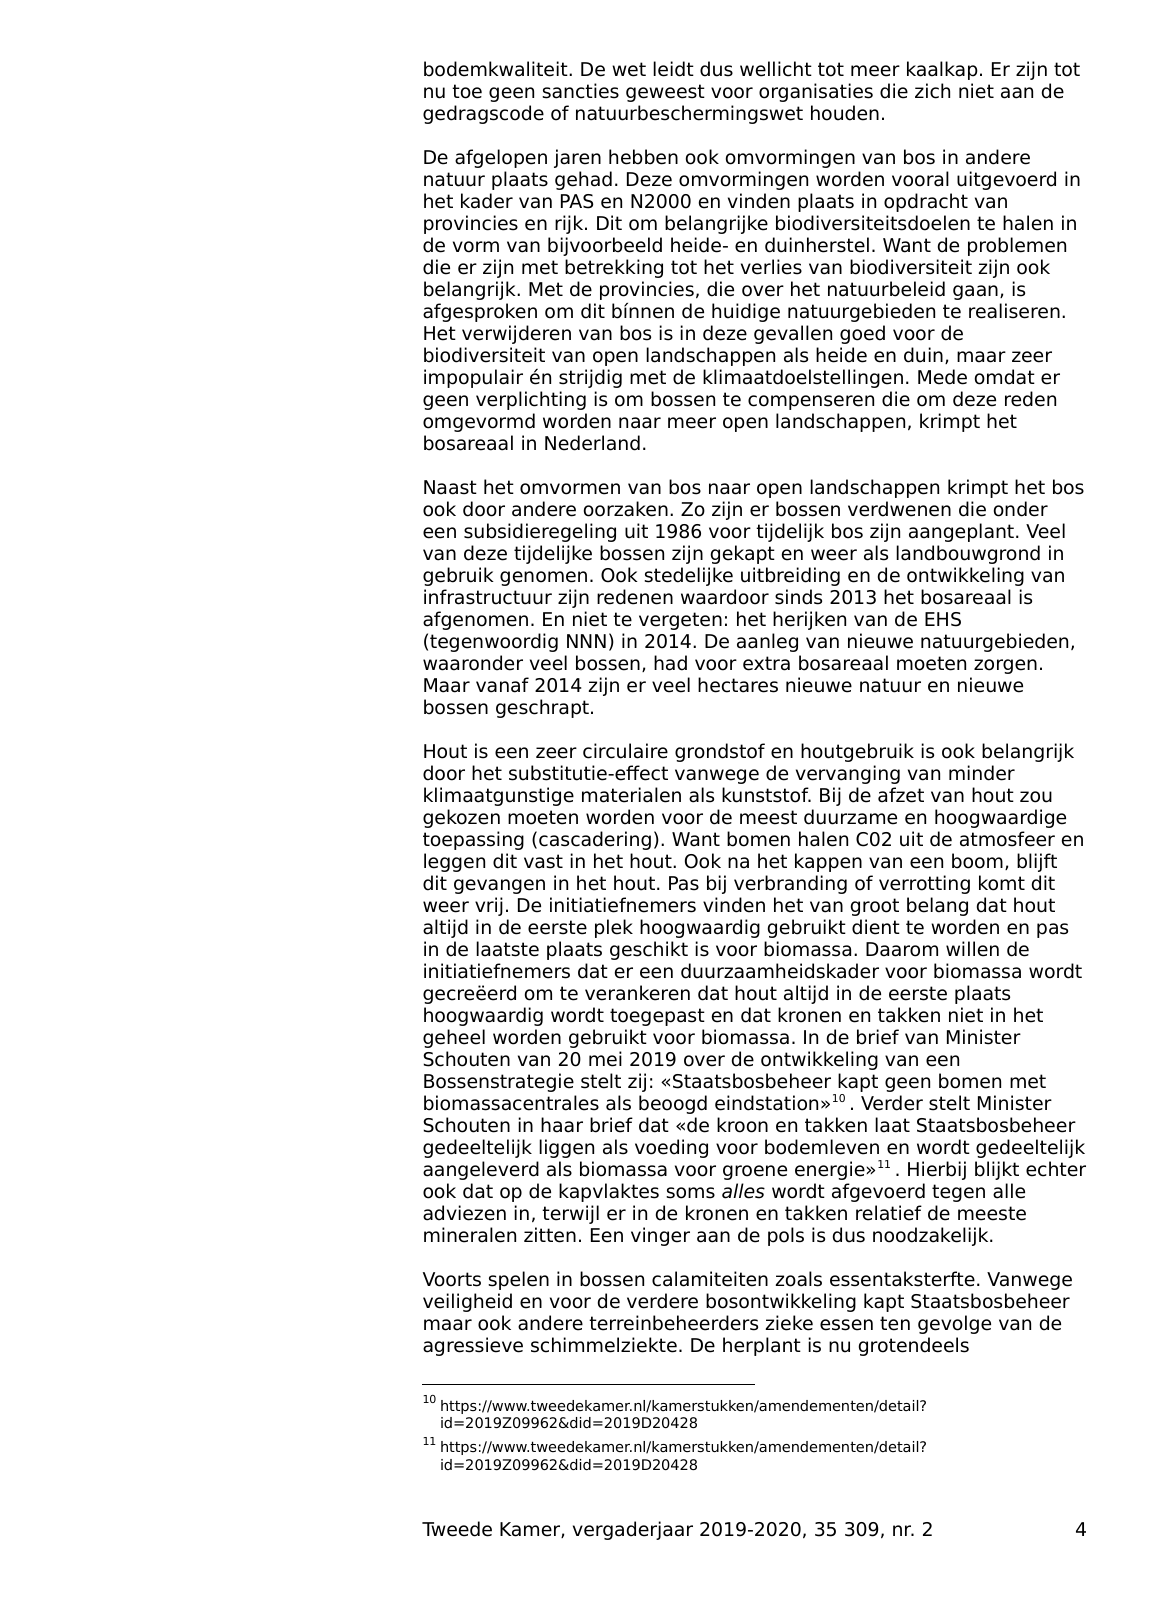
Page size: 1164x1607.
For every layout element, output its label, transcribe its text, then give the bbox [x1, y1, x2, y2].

text Hout is een zeer circulaire grondstof en houtgebruik is ook belangrijk door het substitutie-effect vanwege de vervanging van minder klimaatgunstige materialen als kunststof. Bij de afzet van hout zou gekozen moeten worden voor de meest duurzame en hoogwaardige toepassing (cascadering). Want bomen halen C02 uit de atmosfeer en leggen dit vast in het hout. Ook na het kappen van een boom, blijft dit gevangen in het hout. Pas bij verbranding of verrotting komt dit weer vrij. De initiatiefnemers vinden het van groot belang dat hout altijd in de eerste plek hoogwaardig gebruikt dient te worden en pas in de laatste plaats geschikt is voor biomassa. Daarom willen de initiatiefnemers dat er een duurzaamheidskader voor biomassa wordt gecreëerd om te verankeren dat hout altijd in de eerste plaats hoogwaardig wordt toegepast en dat kronen en takken niet in het geheel worden gebruikt voor biomassa. In de brief van Minister Schouten van 20 mei 2019 over de ontwikkeling van een Bossenstrategie stelt zij: «Staatsbosbeheer kapt geen bomen met biomassacentrales als beoogd eindstation». Verder stelt Minister Schouten in haar brief dat «de kroon en takken laat Staatsbosbeheer gedeeltelijk liggen als voeding voor bodemleven en wordt gedeeltelijk aangeleverd als biomassa voor groene energie». Hierbij blijkt echter ook dat op de kapvlaktes soms alles wordt afgevoerd tegen alle adviezen in, terwijl er in de kronen en takken relatief de meeste mineralen zitten. Een vinger aan de pols is dus noodzakelijk. [422, 741, 1087, 1247]
text De afgelopen jaren hebben ook omvormingen van bos in andere natuur plaats gehad. Deze omvormingen worden vooral uitgevoerd in het kader van PAS en N2000 en vinden plaats in opdracht van provincies en rijk. Dit om belangrijke biodiversiteitsdoelen te halen in de vorm van bijvoorbeeld heide- en duinherstel. Want de problemen die er zijn met betrekking tot het verlies van biodiversiteit zijn ook belangrijk. Met de provincies, die over het natuurbeleid gaan, is afgesproken om dit bínnen de huidige natuurgebieden te realiseren. Het verwijderen van bos is in deze gevallen goed voor de biodiversiteit van open landschappen als heide en duin, maar zeer impopulair én strijdig met de klimaatdoelstellingen. Mede omdat er geen verplichting is om bossen te compenseren die om deze reden omgevormd worden naar meer open landschappen, krimpt het bosareaal in Nederland. [422, 147, 1087, 455]
text Voorts spelen in bossen calamiteiten zoals essentaksterfte. Vanwege veiligheid en voor de verdere bosontwikkeling kapt Staatsbosbeheer maar ook andere terreinbeheerders zieke essen ten gevolge van de agressieve schimmelziekte. De herplant is nu grotendeels [422, 1269, 1087, 1357]
text https://www.tweedekamer.nl/kamerstukken/amendementen/detail?id=2019Z09962&did=2019D20428 [422, 1393, 1087, 1432]
text https://www.tweedekamer.nl/kamerstukken/amendementen/detail?id=2019Z09962&did=2019D20428 [422, 1435, 1087, 1474]
text Naast het omvormen van bos naar open landschappen krimpt het bos ook door andere oorzaken. Zo zijn er bossen verdwenen die onder een subsidieregeling uit 1986 voor tijdelijk bos zijn aangeplant. Veel van deze tijdelijke bossen zijn gekapt en weer als landbouwgrond in gebruik genomen. Ook stedelijke uitbreiding en de ontwikkeling van infrastructuur zijn redenen waardoor sinds 2013 het bosareaal is afgenomen. En niet te vergeten: het herijken van de EHS (tegenwoordig NNN) in 2014. De aanleg van nieuwe natuurgebieden, waaronder veel bossen, had voor extra bosareaal moeten zorgen. Maar vanaf 2014 zijn er veel hectares nieuwe natuur en nieuwe bossen geschrapt. [422, 477, 1087, 719]
text bodemkwaliteit. De wet leidt dus wellicht tot meer kaalkap. Er zijn tot nu toe geen sancties geweest voor organisaties die zich niet aan de gedragscode of natuurbeschermingswet houden. [422, 59, 1087, 125]
